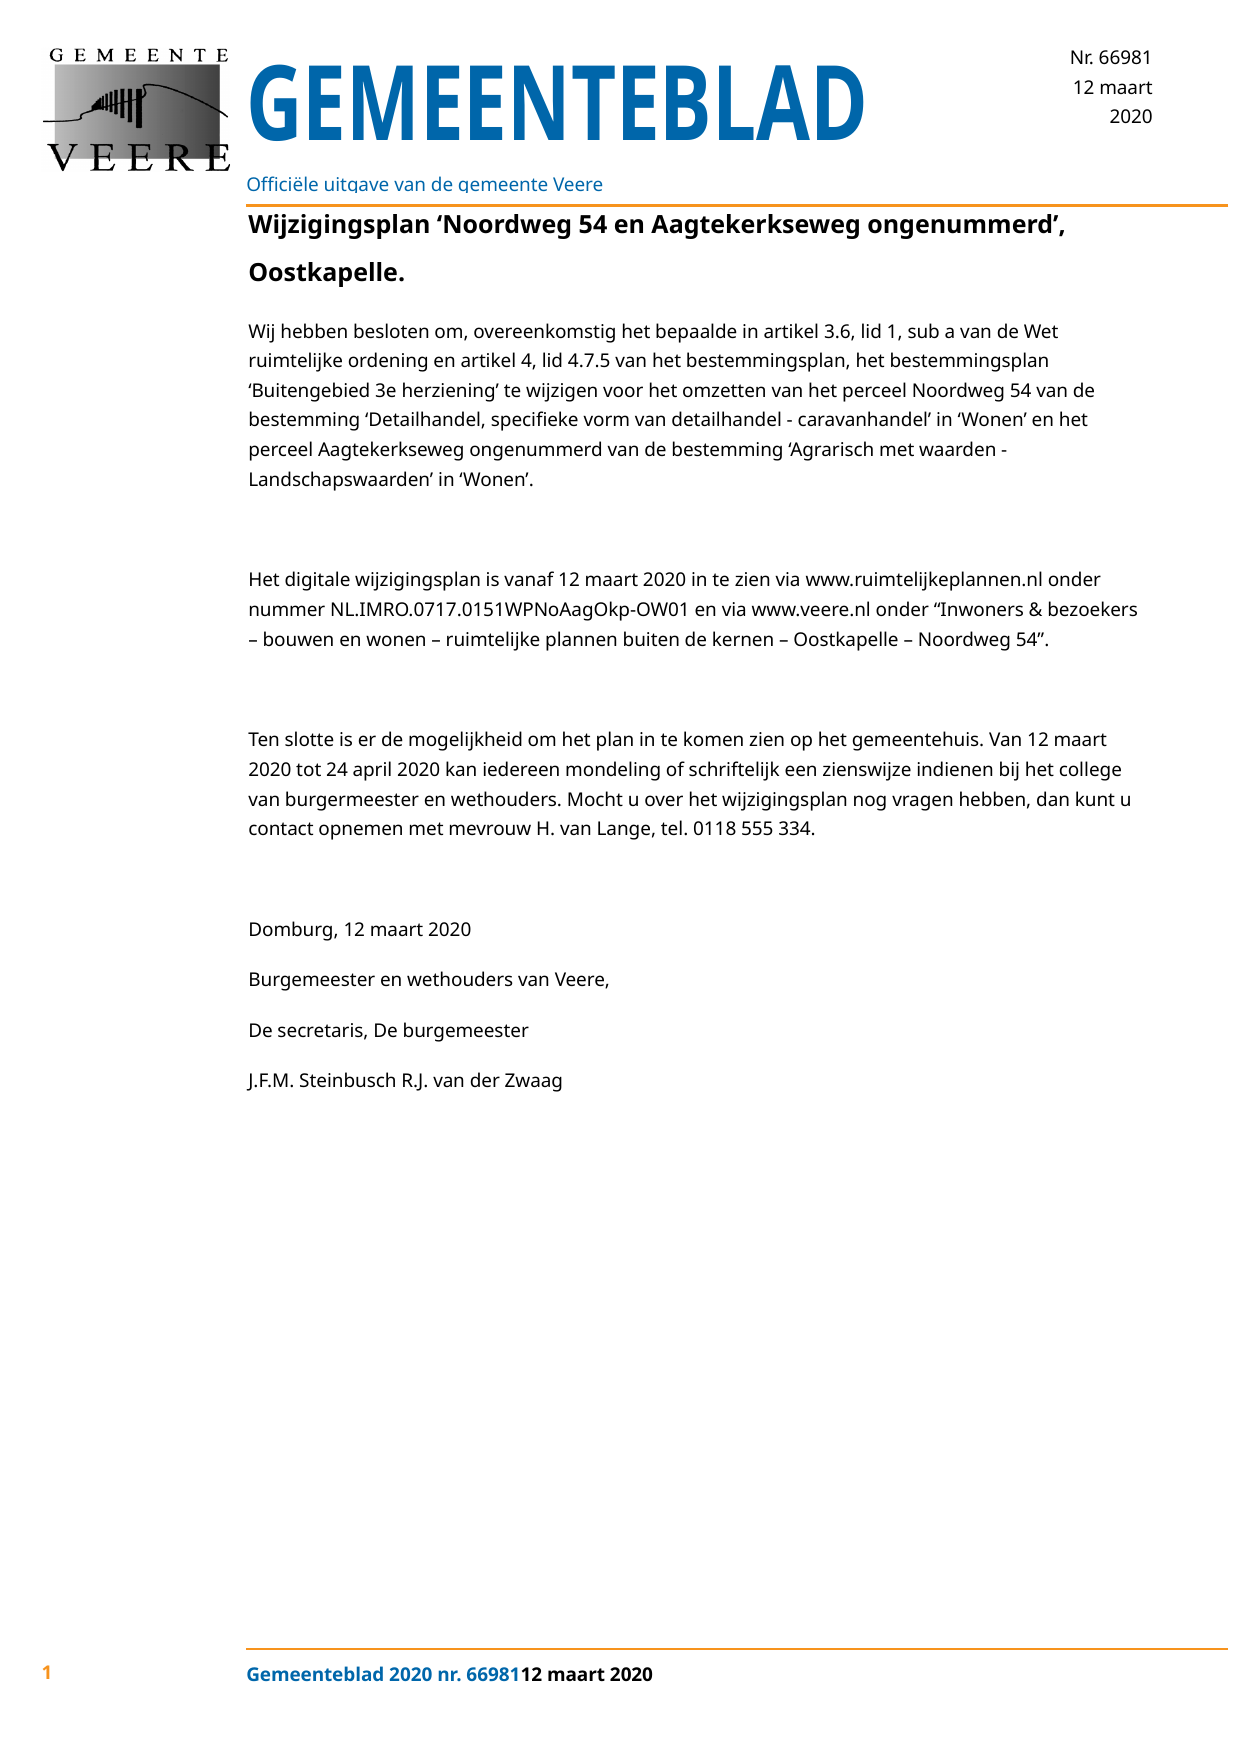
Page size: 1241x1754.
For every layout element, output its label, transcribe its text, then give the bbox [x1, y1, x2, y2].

text De secretaris, De burgemeester [248, 1017, 1152, 1043]
text Burgemeester en wethouders van Veere, [248, 967, 1152, 992]
text Domburg, 12 maart 2020 [248, 916, 1152, 942]
text Wij hebben besloten om, overeenkomstig het bepaalde in artikel 3.6, lid 1, sub a van de Wet ruimtelijke ordening en artikel 4, lid 4.7.5 van het bestemmingsplan, het bestemmingsplan ‘Buitengebied 3e herziening’ te wijzigen voor het omzetten van het perceel Noordweg 54 van de bestemming ‘Detailhandel, specifieke vorm van detailhandel - caravanhandel’ in ‘Wonen’ en het perceel Aagtekerkseweg ongenummerd van de bestemming ‘Agrarisch met waarden - Landschapswaarden’ in ‘Wonen’. [248, 318, 1152, 492]
text Wijzigingsplan ‘Noordweg 54 en Aagtekerkseweg ongenummerd’, Oostkapelle. [248, 207, 1152, 288]
picture [41, 47, 231, 172]
text Het digitale wijzigingsplan is vanaf 12 maart 2020 in te zien via www.ruimtelijkeplannen.nl onder nummer NL.IMRO.0717.0151WPNoAagOkp-OW01 en via www.veere.nl onder “Inwoners & bezoekers – bouwen en wonen – ruimtelijke plannen buiten de kernen – Oostkapelle – Noordweg 54”. [248, 567, 1152, 652]
text Ten slotte is er de mogelijkheid om het plan in te komen zien op het gemeentehuis. Van 12 maart 2020 tot 24 april 2020 kan iedereen mondeling of schriftelijk een zienswijze indienen bij het college van burgermeester en wethouders. Mocht u over het wijzigingsplan nog vragen hebben, dan kunt u contact opnemen met mevrouw H. van Lange, tel. 0118 555 334. [248, 727, 1152, 841]
text J.F.M. Steinbusch R.J. van der Zwaag [248, 1067, 1152, 1093]
